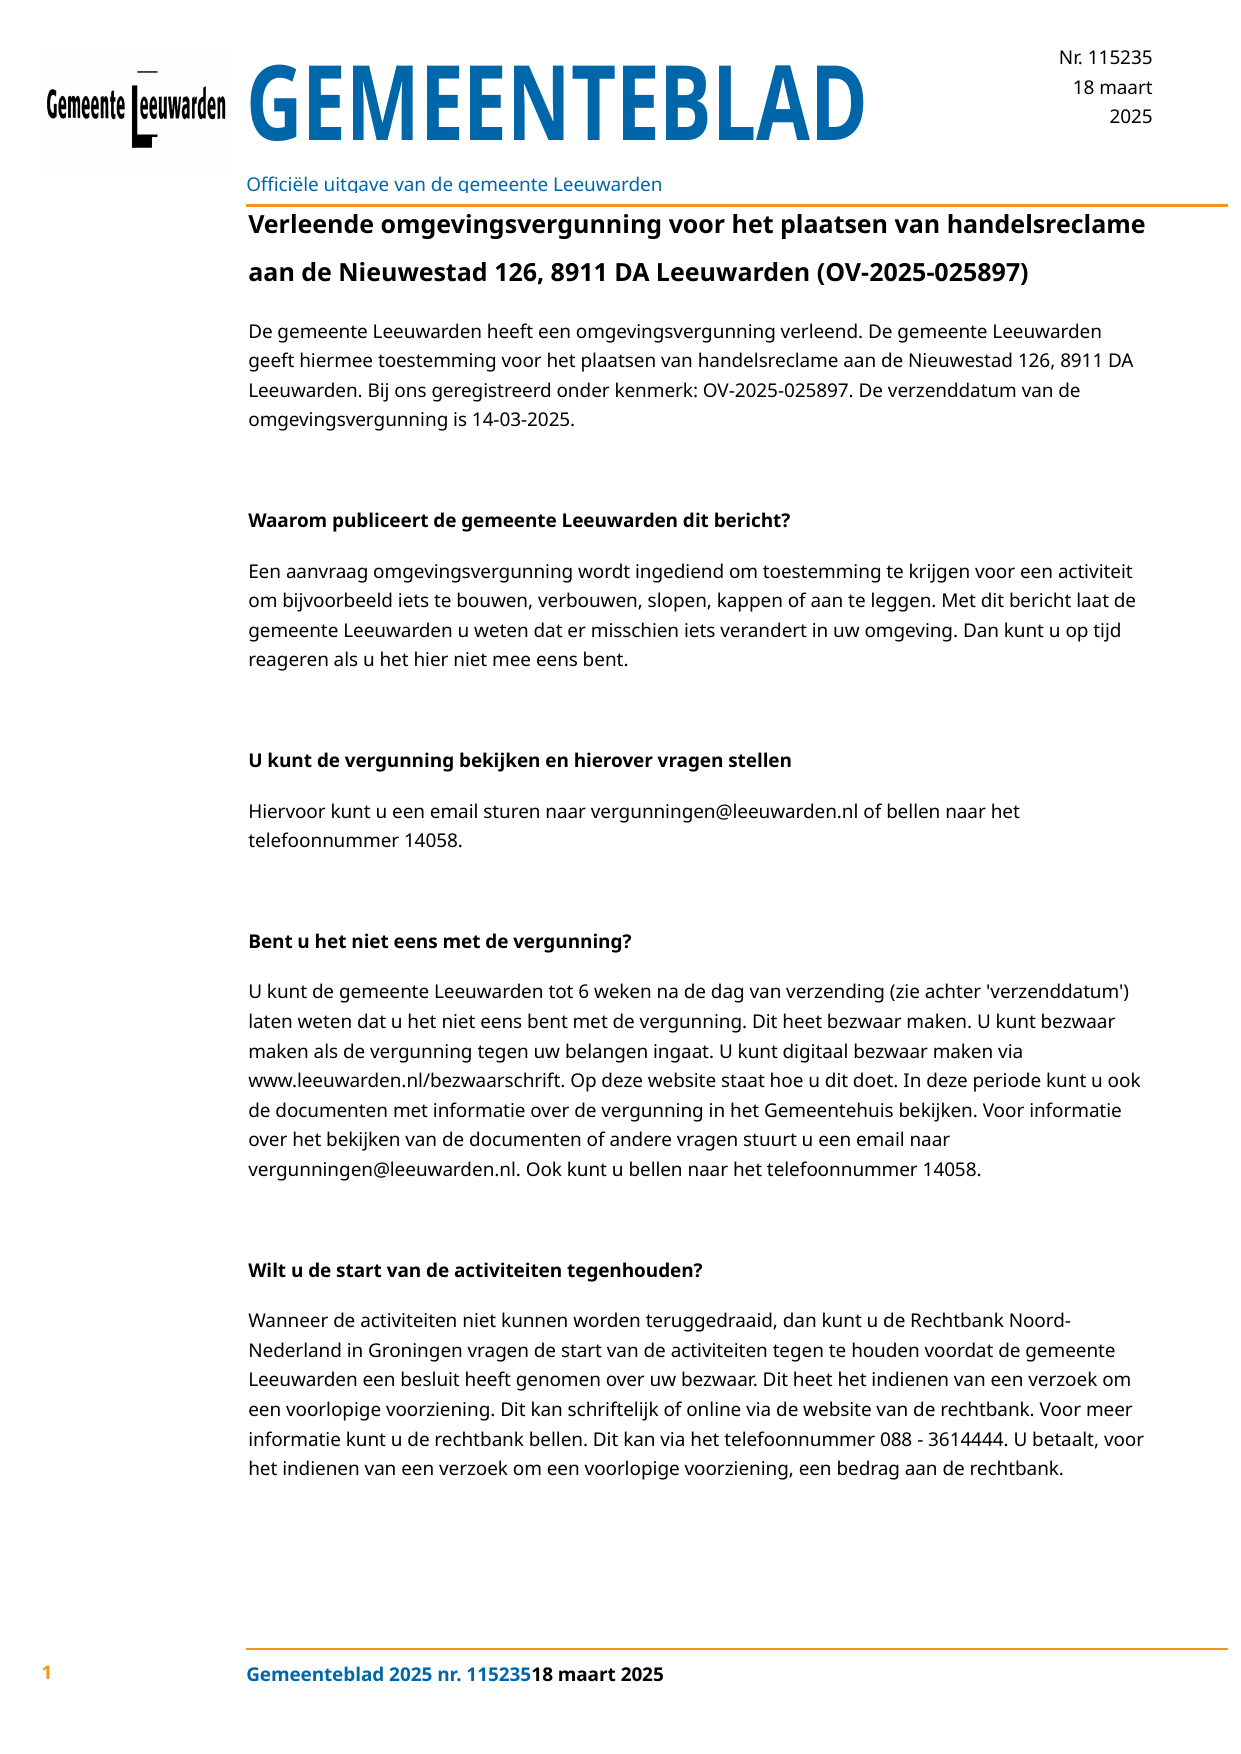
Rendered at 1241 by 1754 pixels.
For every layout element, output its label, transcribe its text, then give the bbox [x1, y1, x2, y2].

text Een aanvraag omgevingsvergunning wordt ingediend om toestemming te krijgen voor een activiteit om bijvoorbeeld iets te bouwen, verbouwen, slopen, kappen of aan te leggen. Met dit bericht laat de gemeente Leeuwarden u weten dat er misschien iets verandert in uw omgeving. Dan kunt u op tijd reageren als u het hier niet mee eens bent. [248, 558, 1152, 672]
text Bent u het niet eens met de vergunning? [248, 928, 1152, 954]
text U kunt de gemeente Leeuwarden tot 6 weken na de dag van verzending (zie achter 'verzenddatum') laten weten dat u het niet eens bent met de vergunning. Dit heet bezwaar maken. U kunt bezwaar maken als de vergunning tegen uw belangen ingaat. U kunt digitaal bezwaar maken via www.leeuwarden.nl/bezwaarschrift. Op deze website staat hoe u dit doet. In deze periode kunt u ook de documenten met informatie over de vergunning in het Gemeentehuis bekijken. Voor informatie over het bekijken van de documenten of andere vragen stuurt u een email naar vergunningen@leeuwarden.nl. Ook kunt u bellen naar het telefoonnummer 14058. [248, 979, 1152, 1182]
text U kunt de vergunning bekijken en hierover vragen stellen [248, 747, 1152, 773]
text Waarom publiceert de gemeente Leeuwarden dit bericht? [248, 507, 1152, 533]
text Wilt u de start van de activiteiten tegenhouden? [248, 1257, 1152, 1283]
text Wanneer de activiteiten niet kunnen worden teruggedraaid, dan kunt u de Rechtbank Noord-Nederland in Groningen vragen de start van de activiteiten tegen te houden voordat de gemeente Leeuwarden een besluit heeft genomen over uw bezwaar. Dit heet het indienen van een verzoek om een voorlopige voorziening. Dit kan schriftelijk of online via de website van de rechtbank. Voor meer informatie kunt u de rechtbank bellen. Dit kan via het telefoonnummer 088 - 3614444. U betaalt, voor het indienen van een verzoek om een voorlopige voorziening, een bedrag aan de rechtbank. [248, 1307, 1152, 1481]
text Hiervoor kunt u een email sturen naar vergunningen@leeuwarden.nl of bellen naar het telefoonnummer 14058. [248, 798, 1152, 853]
text Verleende omgevingsvergunning voor het plaatsen van handelsreclame aan de Nieuwestad 126, 8911 DA Leeuwarden (OV-2025-025897) [248, 207, 1152, 288]
picture [41, 47, 231, 172]
text De gemeente Leeuwarden heeft een omgevingsvergunning verleend. De gemeente Leeuwarden geeft hiermee toestemming voor het plaatsen van handelsreclame aan de Nieuwestad 126, 8911 DA Leeuwarden. Bij ons geregistreerd onder kenmerk: OV-2025-025897. De verzenddatum van de omgevingsvergunning is 14-03-2025. [248, 318, 1152, 432]
